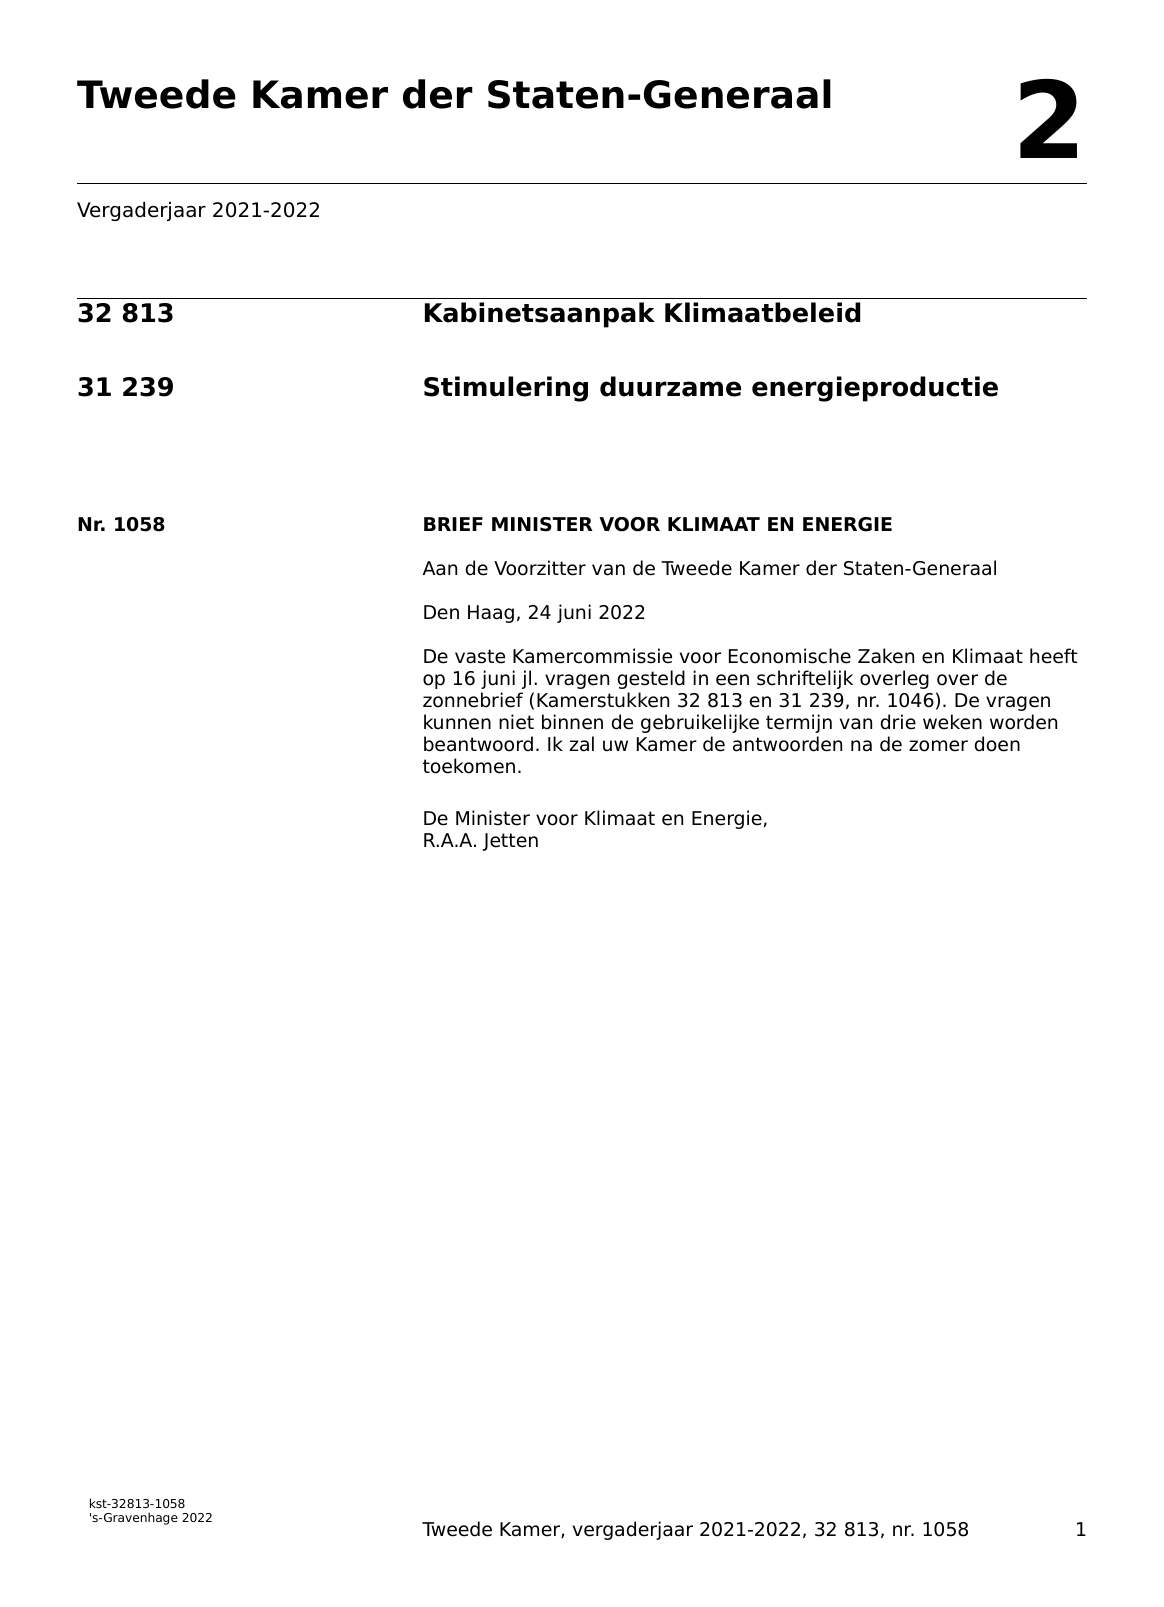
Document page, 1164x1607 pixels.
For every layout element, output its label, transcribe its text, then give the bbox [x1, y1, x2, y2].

table_header 2 [886, 59, 1087, 183]
text Den Haag, 24 juni 2022 [422, 602, 1087, 624]
subtitle 31 239 Stimulering duurzame energieproductie [77, 373, 1087, 403]
table_cell Vergaderjaar 2021-2022 [77, 184, 1087, 298]
subtitle Nr. 1058 BRIEF MINISTER VOOR KLIMAAT EN ENERGIE [77, 514, 1087, 536]
text De vaste Kamercommissie voor Economische Zaken en Klimaat heeft op 16 juni jl. vragen gesteld in een schriftelijk overleg over de zonnebrief (Kamerstukken 32 813 en 31 239, nr. 1046). De vragen kunnen niet binnen de gebruikelijke termijn van drie weken worden beantwoord. Ik zal uw Kamer de antwoorden na de zomer doen toekomen. [422, 646, 1087, 778]
text 's-Gravenhage 2022 [88, 1511, 323, 1525]
table_header Tweede Kamer der Staten-Generaal [77, 59, 886, 183]
text kst-32813-1058 [88, 1497, 323, 1511]
text De Minister voor Klimaat en Energie, R.A.A. Jetten [422, 808, 1087, 852]
text Aan de Voorzitter van de Tweede Kamer der Staten-Generaal [422, 558, 1087, 580]
subtitle 32 813 Kabinetsaanpak Klimaatbeleid [77, 299, 1087, 329]
